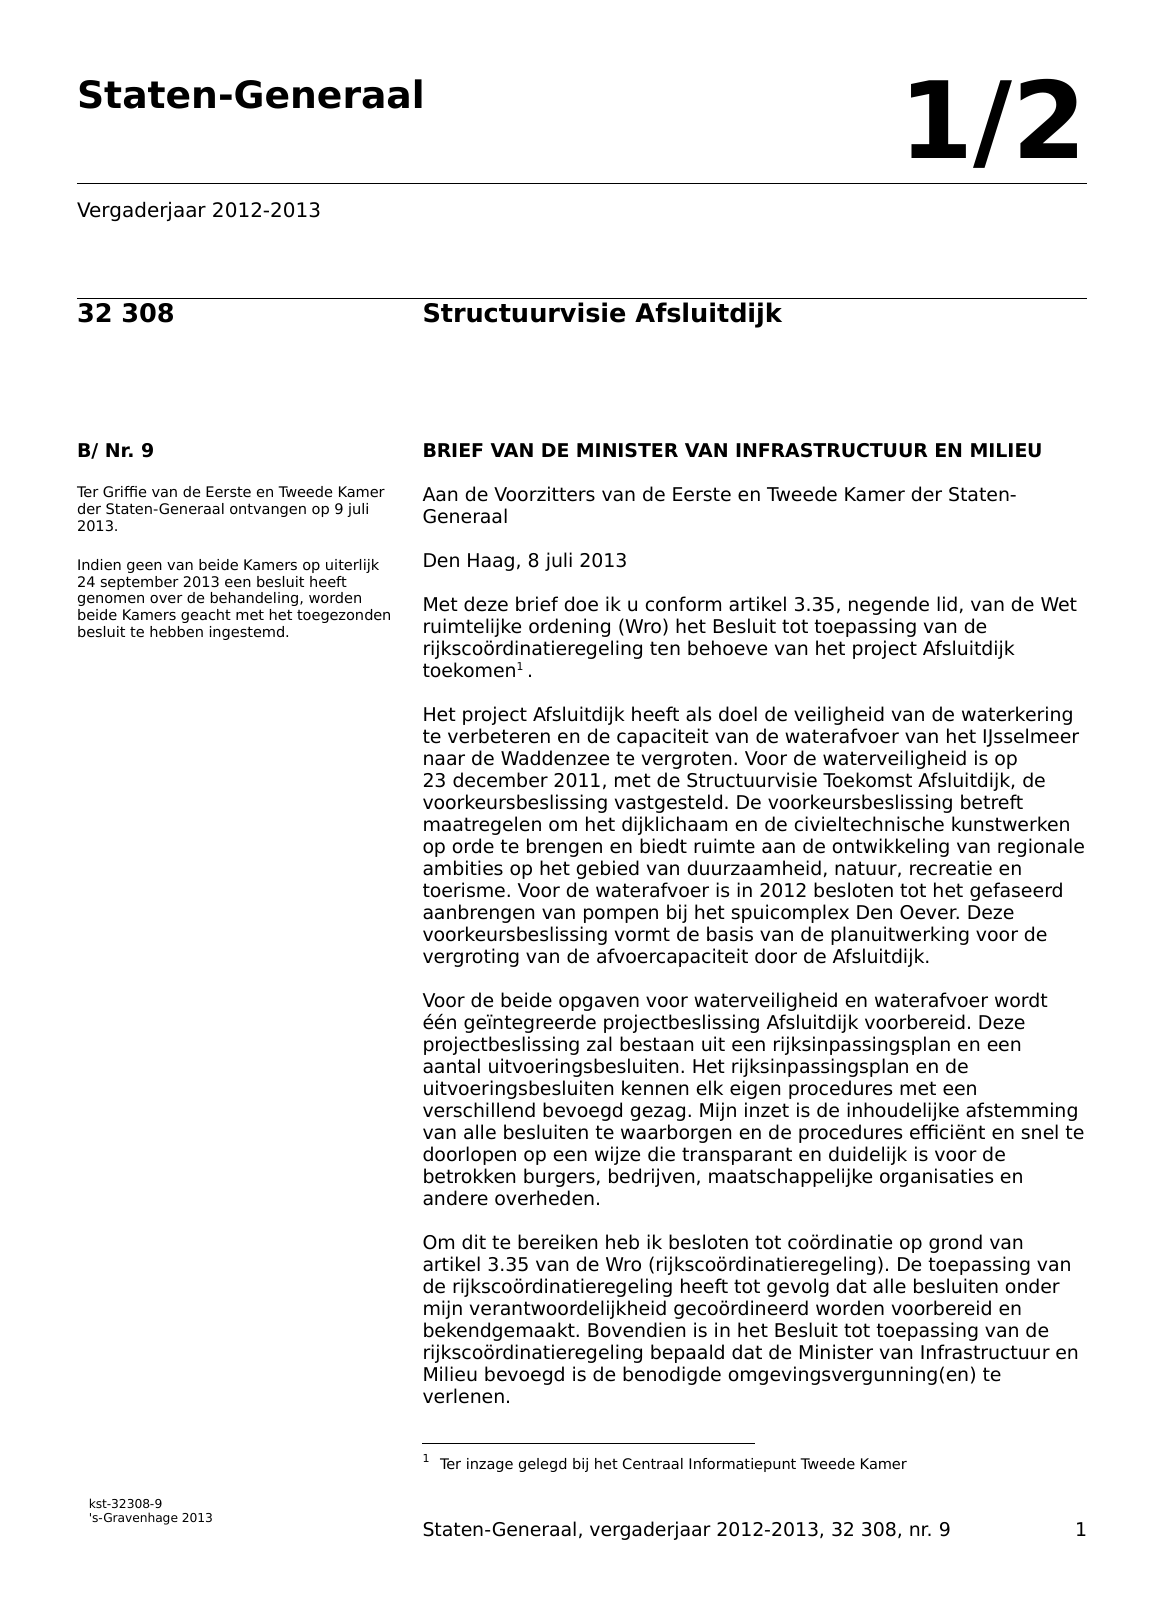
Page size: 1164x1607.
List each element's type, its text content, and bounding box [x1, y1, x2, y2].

subtitle 32 308 Structuurvisie Afsluitdijk [77, 299, 1087, 329]
text Met deze brief doe ik u conform artikel 3.35, negende lid, van de Wet ruimtelijke ordening (Wro) het Besluit tot toepassing van de rijkscoördinatieregeling ten behoeve van het project Afsluitdijk toekomen. [422, 594, 1087, 682]
text Het project Afsluitdijk heeft als doel de veiligheid van de waterkering te verbeteren en de capaciteit van de waterafvoer van het IJsselmeer naar de Waddenzee te vergroten. Voor de waterveiligheid is op 23 december 2011, met de Structuurvisie Toekomst Afsluitdijk, de voorkeursbeslissing vastgesteld. De voorkeursbeslissing betreft maatregelen om het dijklichaam en de civieltechnische kunstwerken op orde te brengen en biedt ruimte aan de ontwikkeling van regionale ambities op het gebied van duurzaamheid, natuur, recreatie en toerisme. Voor de waterafvoer is in 2012 besloten tot het gefaseerd aanbrengen van pompen bij het spuicomplex Den Oever. Deze voorkeursbeslissing vormt de basis van de planuitwerking voor de vergroting van de afvoercapaciteit door de Afsluitdijk. [422, 704, 1087, 968]
table_header Staten-Generaal [77, 59, 886, 183]
text Aan de Voorzitters van de Eerste en Tweede Kamer der Staten-Generaal [422, 484, 1087, 528]
text Indien geen van beide Kamers op uiterlijk 24 september 2013 een besluit heeft genomen over de behandeling, worden beide Kamers geacht met het toegezonden besluit te hebben ingestemd. [77, 557, 399, 641]
text Ter Griffie van de Eerste en Tweede Kamer der Staten-Generaal ontvangen op 9 juli 2013. [77, 484, 399, 534]
table_header 1/2 [886, 59, 1087, 183]
text Voor de beide opgaven voor waterveiligheid en waterafvoer wordt één geïntegreerde projectbeslissing Afsluitdijk voorbereid. Deze projectbeslissing zal bestaan uit een rijksinpassingsplan en een aantal uitvoeringsbesluiten. Het rijksinpassingsplan en de uitvoeringsbesluiten kennen elk eigen procedures met een verschillend bevoegd gezag. Mijn inzet is de inhoudelijke afstemming van alle besluiten te waarborgen en de procedures efficiënt en snel te doorlopen op een wijze die transparant en duidelijk is voor de betrokken burgers, bedrijven, maatschappelijke organisaties en andere overheden. [422, 990, 1087, 1210]
text kst-32308-9 [88, 1497, 323, 1511]
text Den Haag, 8 juli 2013 [422, 550, 1087, 572]
table_cell Vergaderjaar 2012-2013 [77, 184, 1087, 298]
text Ter inzage gelegd bij het Centraal Informatiepunt Tweede Kamer [422, 1452, 1087, 1474]
text 's-Gravenhage 2013 [88, 1511, 323, 1525]
text Om dit te bereiken heb ik besloten tot coördinatie op grond van artikel 3.35 van de Wro (rijkscoördinatieregeling). De toepassing van de rijkscoördinatieregeling heeft tot gevolg dat alle besluiten onder mijn verantwoordelijkheid gecoördineerd worden voorbereid en bekendgemaakt. Bovendien is in het Besluit tot toepassing van de rijkscoördinatieregeling bepaald dat de Minister van Infrastructuur en Milieu bevoegd is de benodigde omgevingsvergunning(en) te verlenen. [422, 1232, 1087, 1408]
text [77, 534, 399, 557]
subtitle B/ Nr. 9 BRIEF VAN DE MINISTER VAN INFRASTRUCTUUR EN MILIEU [77, 440, 1087, 462]
